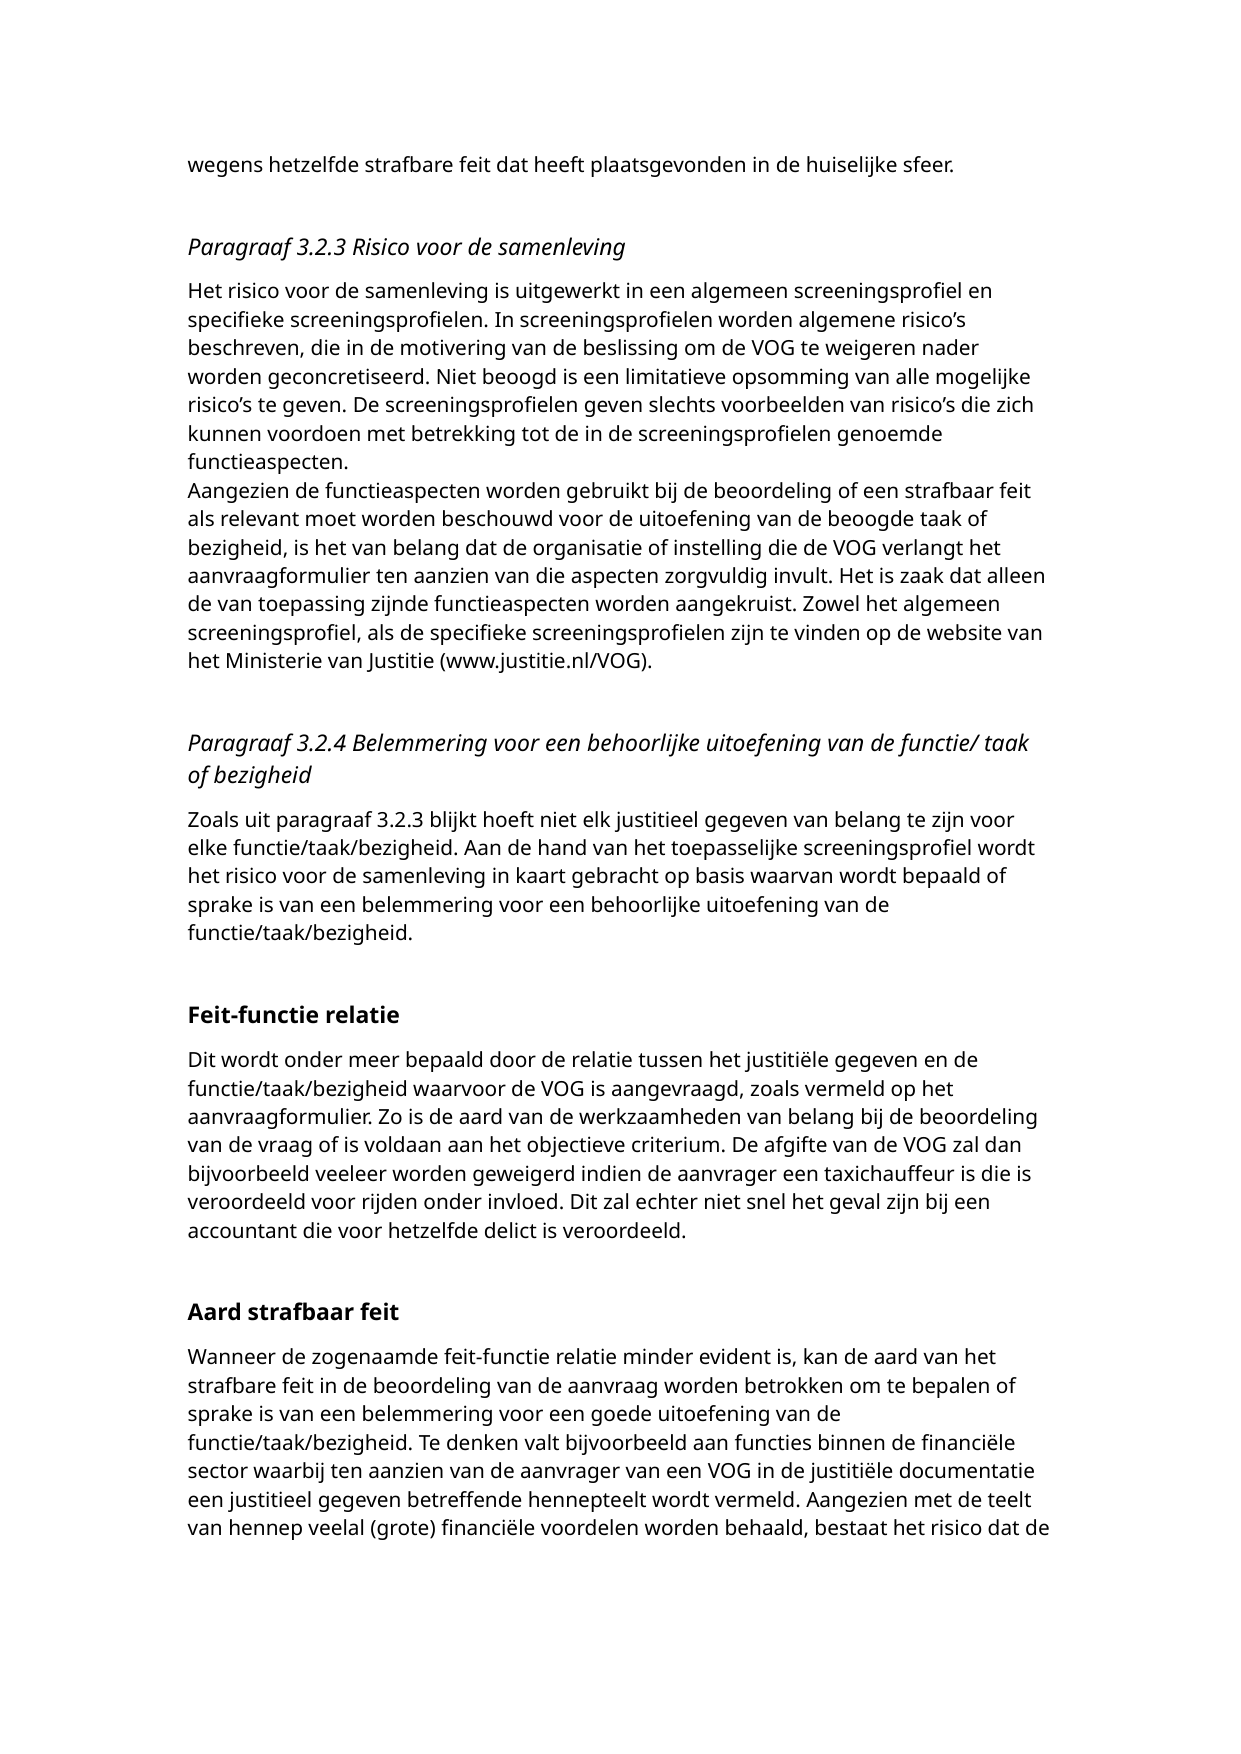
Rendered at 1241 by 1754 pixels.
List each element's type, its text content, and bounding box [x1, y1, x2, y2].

subtitle Feit-functie relatie [187, 999, 1053, 1030]
text wegens hetzelfde strafbare feit dat heeft plaatsgevonden in de huiselijke sfeer. [187, 150, 1053, 178]
text Zoals uit paragraaf 3.2.3 blijkt hoeft niet elk justitieel gegeven van belang te zijn voor elke functie/taak/bezigheid. Aan de hand van het toepasselijke screeningsprofiel wordt het risico voor de samenleving in kaart gebracht op basis waarvan wordt bepaald of sprake is van een belemmering voor een behoorlijke uitoefening van de functie/taak/bezigheid. [187, 805, 1053, 947]
subtitle Paragraaf 3.2.3 Risico voor de samenleving [187, 230, 1053, 262]
text Het risico voor de samenleving is uitgewerkt in een algemeen screeningsprofiel en specifieke screeningsprofielen. In screeningsprofielen worden algemene risico’s beschreven, die in de motivering van de beslissing om de VOG te weigeren nader worden geconcretiseerd. Niet beoogd is een limitatieve opsomming van alle mogelijke risico’s te geven. De screeningsprofielen geven slechts voorbeelden van risico’s die zich kunnen voordoen met betrekking tot de in de screeningsprofielen genoemde functieaspecten. [187, 277, 1053, 476]
subtitle Aard strafbaar feit [187, 1296, 1053, 1327]
text Wanneer de zogenaamde feit-functie relatie minder evident is, kan de aard van het strafbare feit in de beoordeling van de aanvraag worden betrokken om te bepalen of sprake is van een belemmering voor een goede uitoefening van de functie/taak/bezigheid. Te denken valt bijvoorbeeld aan functies binnen de financiële sector waarbij ten aanzien van de aanvrager van een VOG in de justitiële documentatie een justitieel gegeven betreffende hennepteelt wordt vermeld. Aangezien met de teelt van hennep veelal (grote) financiële voordelen worden behaald, bestaat het risico dat de [187, 1342, 1053, 1542]
text Aangezien de functieaspecten worden gebruikt bij de beoordeling of een strafbaar feit als relevant moet worden beschouwd voor de uitoefening van de beoogde taak of bezigheid, is het van belang dat de organisatie of instelling die de VOG verlangt het aanvraagformulier ten aanzien van die aspecten zorgvuldig invult. Het is zaak dat alleen de van toepassing zijnde functieaspecten worden aangekruist. Zowel het algemeen screeningsprofiel, als de specifieke screeningsprofielen zijn te vinden op de website van het Ministerie van Justitie (www.justitie.nl/VOG). [187, 476, 1053, 675]
subtitle Paragraaf 3.2.4 Belemmering voor een behoorlijke uitoefening van de functie/ taak of bezigheid [187, 727, 1053, 790]
text Dit wordt onder meer bepaald door de relatie tussen het justitiële gegeven en de functie/taak/bezigheid waarvoor de VOG is aangevraagd, zoals vermeld op het aanvraagformulier. Zo is de aard van de werkzaamheden van belang bij de beoordeling van de vraag of is voldaan aan het objectieve criterium. De afgifte van de VOG zal dan bijvoorbeeld veeleer worden geweigerd indien de aanvrager een taxichauffeur is die is veroordeeld voor rijden onder invloed. Dit zal echter niet snel het geval zijn bij een accountant die voor hetzelfde delict is veroordeeld. [187, 1045, 1053, 1244]
